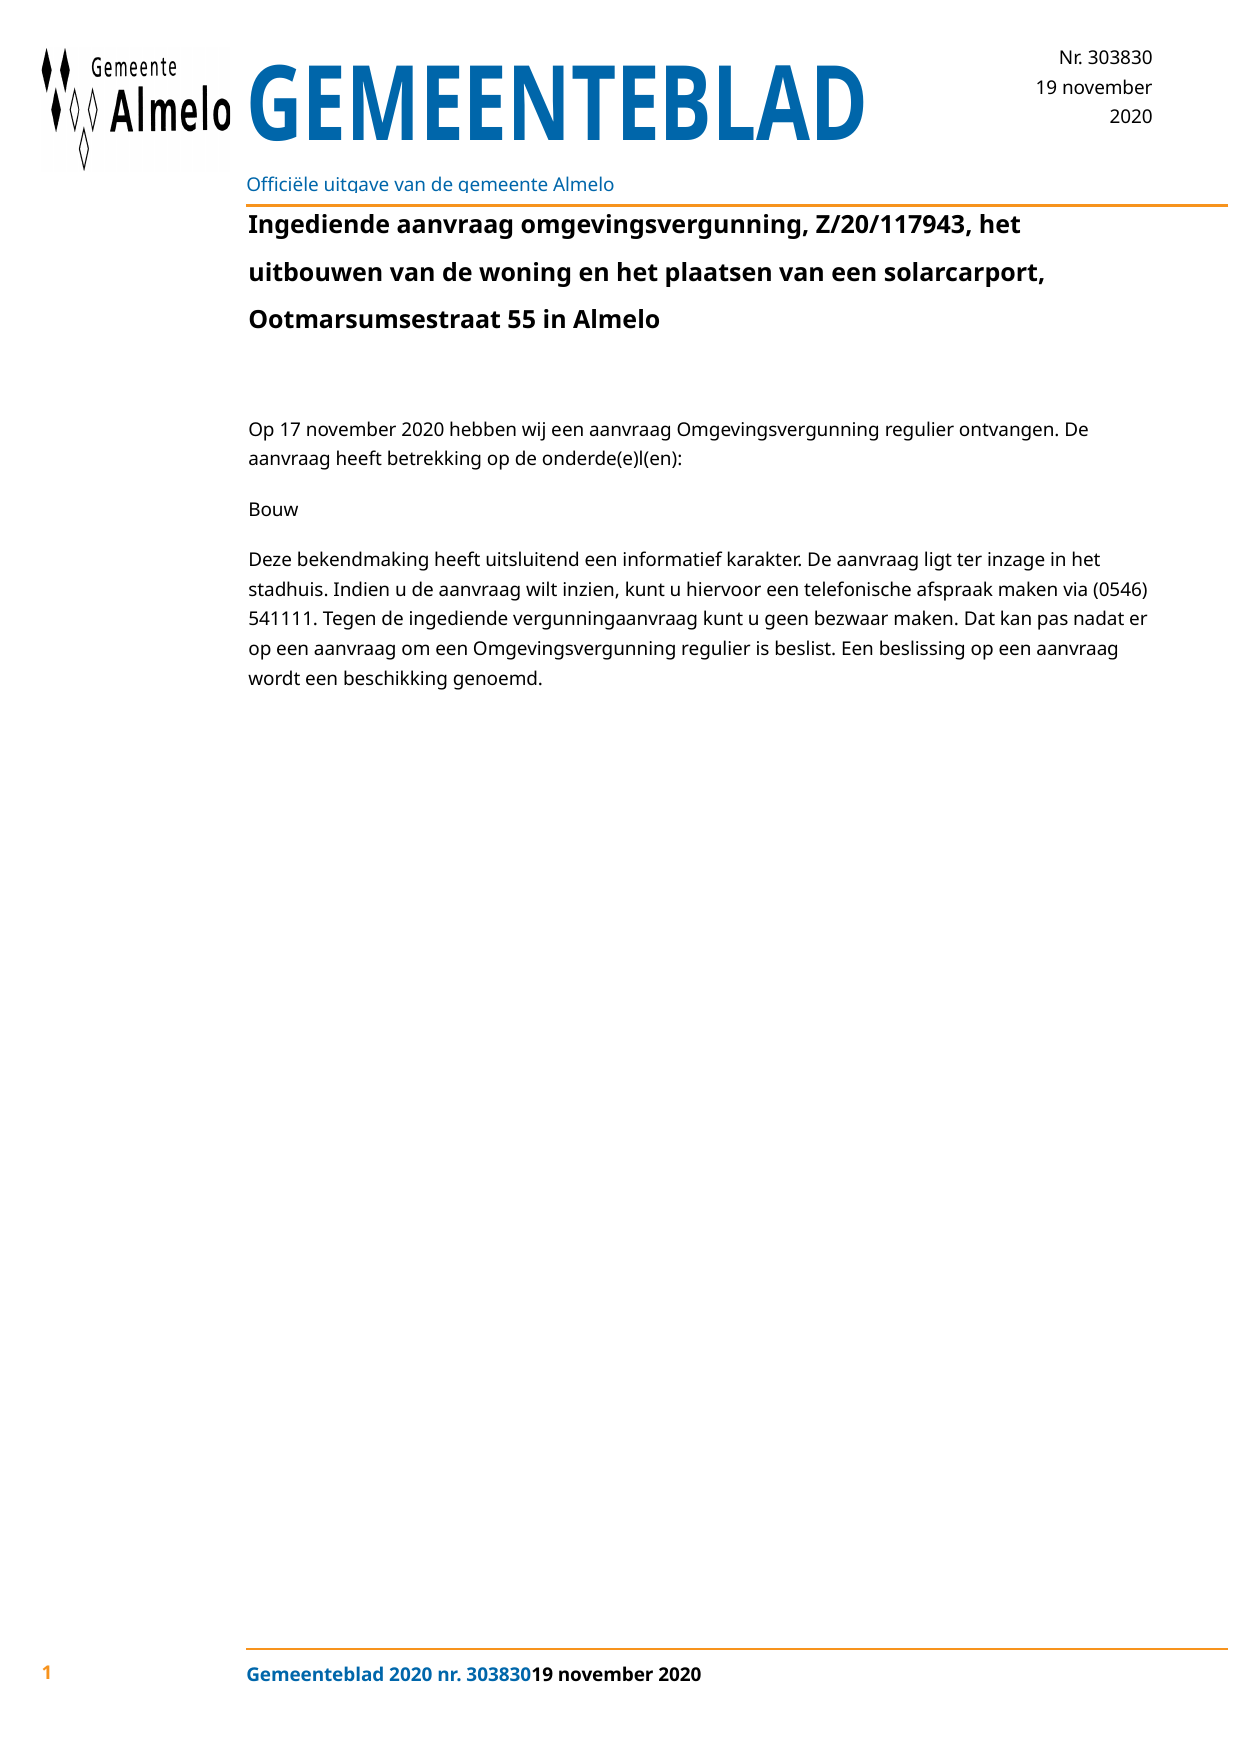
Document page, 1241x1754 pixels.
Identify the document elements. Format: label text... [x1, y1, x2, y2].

text Bouw [248, 496, 1152, 522]
text Ingediende aanvraag omgevingsvergunning, Z/20/117943, het uitbouwen van de woning en het plaatsen van een solarcarport, Ootmarsumsestraat 55 in Almelo [248, 207, 1152, 336]
picture [41, 47, 231, 172]
text Deze bekendmaking heeft uitsluitend een informatief karakter. De aanvraag ligt ter inzage in het stadhuis. Indien u de aanvraag wilt inzien, kunt u hiervoor een telefonische afspraak maken via (0546) 541111. Tegen de ingediende vergunningaanvraag kunt u geen bezwaar maken. Dat kan pas nadat er op een aanvraag om een Omgevingsvergunning regulier is beslist. Een beslissing op een aanvraag wordt een beschikking genoemd. [248, 546, 1152, 690]
text Op 17 november 2020 hebben wij een aanvraag Omgevingsvergunning regulier ontvangen. De aanvraag heeft betrekking op de onderde(e)l(en): [248, 416, 1152, 471]
